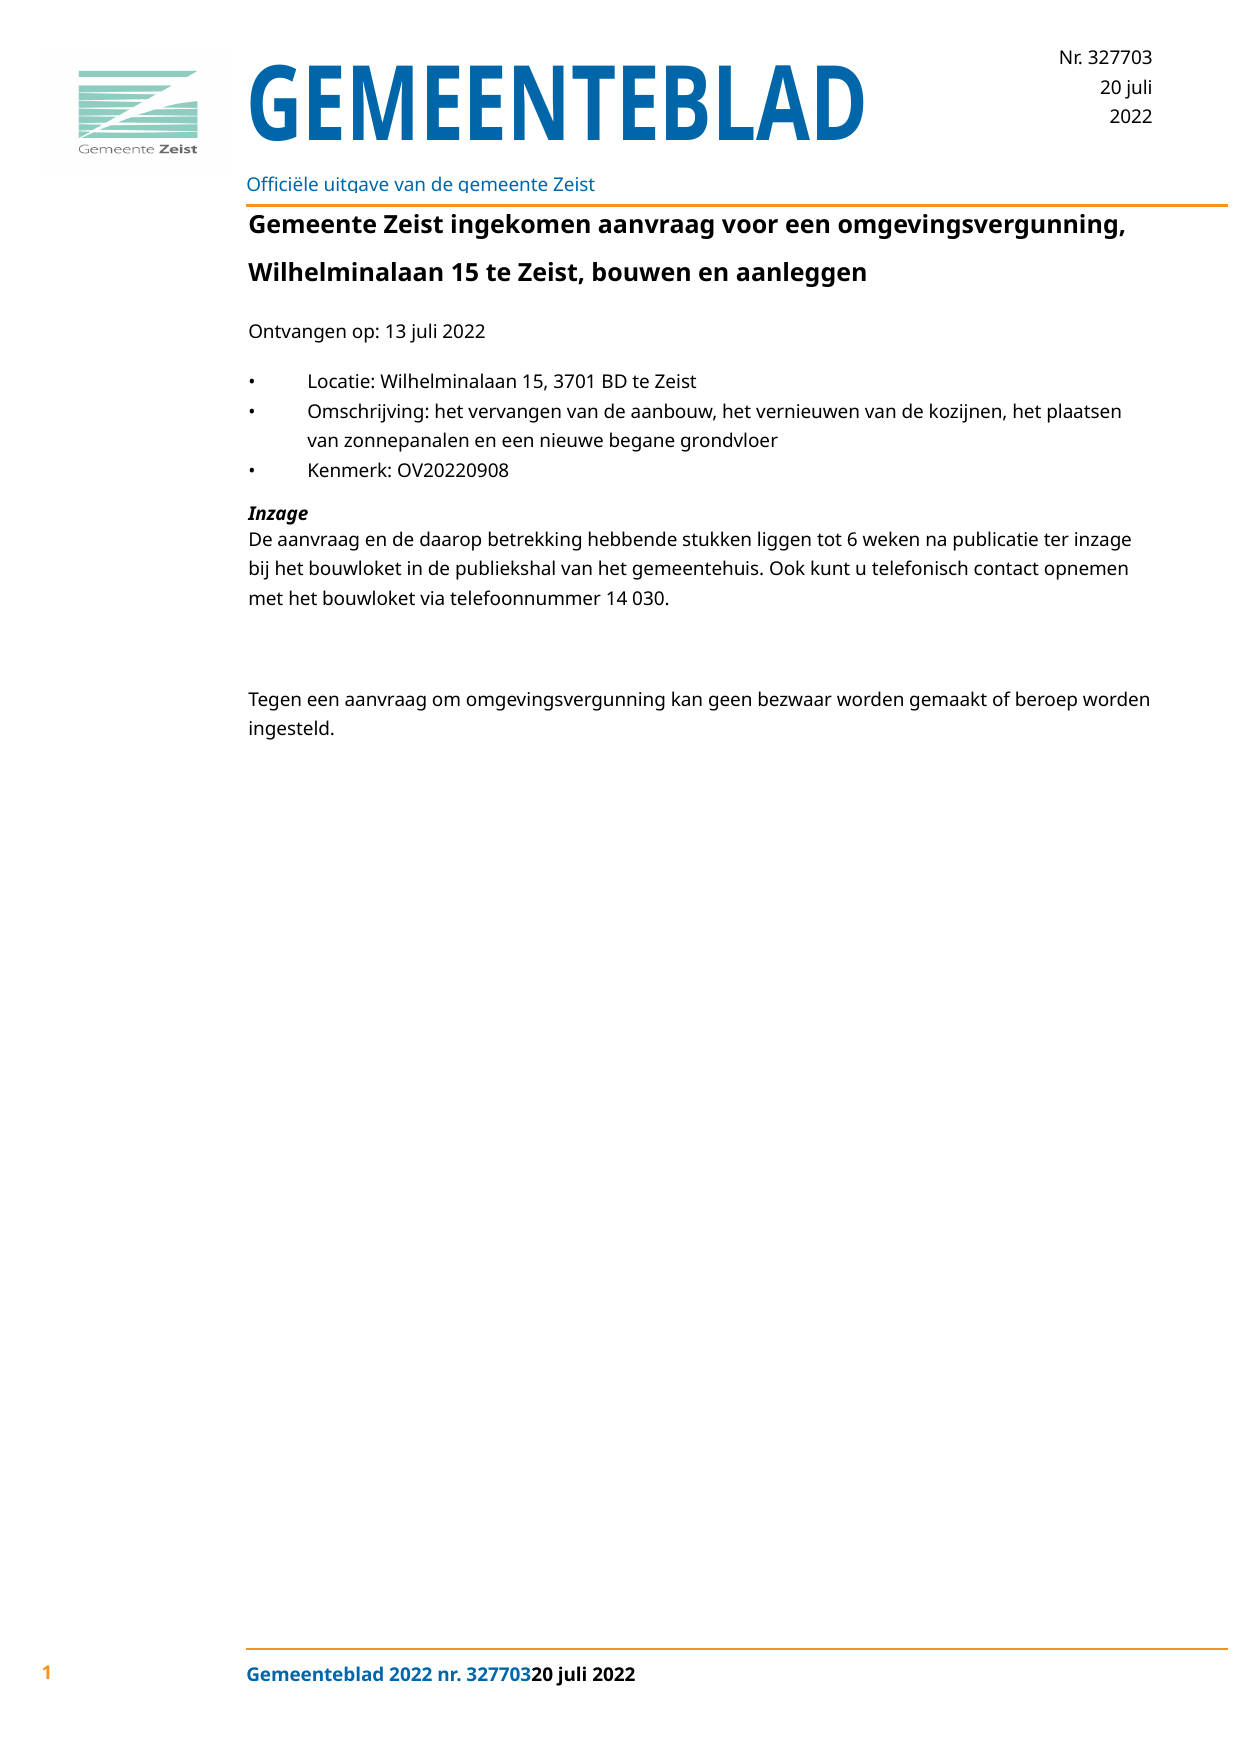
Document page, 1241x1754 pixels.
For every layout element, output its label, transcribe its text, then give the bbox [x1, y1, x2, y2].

list Locatie: Wilhelminalaan 15, 3701 BD te Zeist [248, 368, 1152, 394]
list Omschrijving: het vervangen van de aanbouw, het vernieuwen van de kozijnen, het plaatsen van zonnepanalen en een nieuwe begane grondvloer [248, 398, 1152, 453]
text Gemeente Zeist ingekomen aanvraag voor een omgevingsvergunning, Wilhelminalaan 15 te Zeist, bouwen en aanleggen [248, 207, 1152, 288]
list Kenmerk: OV20220908 [248, 457, 1152, 483]
text Tegen een aanvraag om omgevingsvergunning kan geen bezwaar worden gemaakt of beroep worden ingesteld. [248, 686, 1152, 741]
text Ontvangen op: 13 juli 2022 [248, 318, 1152, 344]
text Inzage [248, 500, 1152, 526]
text De aanvraag en de daarop betrekking hebbende stukken liggen tot 6 weken na publicatie ter inzage bij het bouwloket in de publiekshal van het gemeentehuis. Ook kunt u telefonisch contact opnemen met het bouwloket via telefoonnummer 14 030. [248, 526, 1152, 611]
picture [41, 47, 231, 172]
